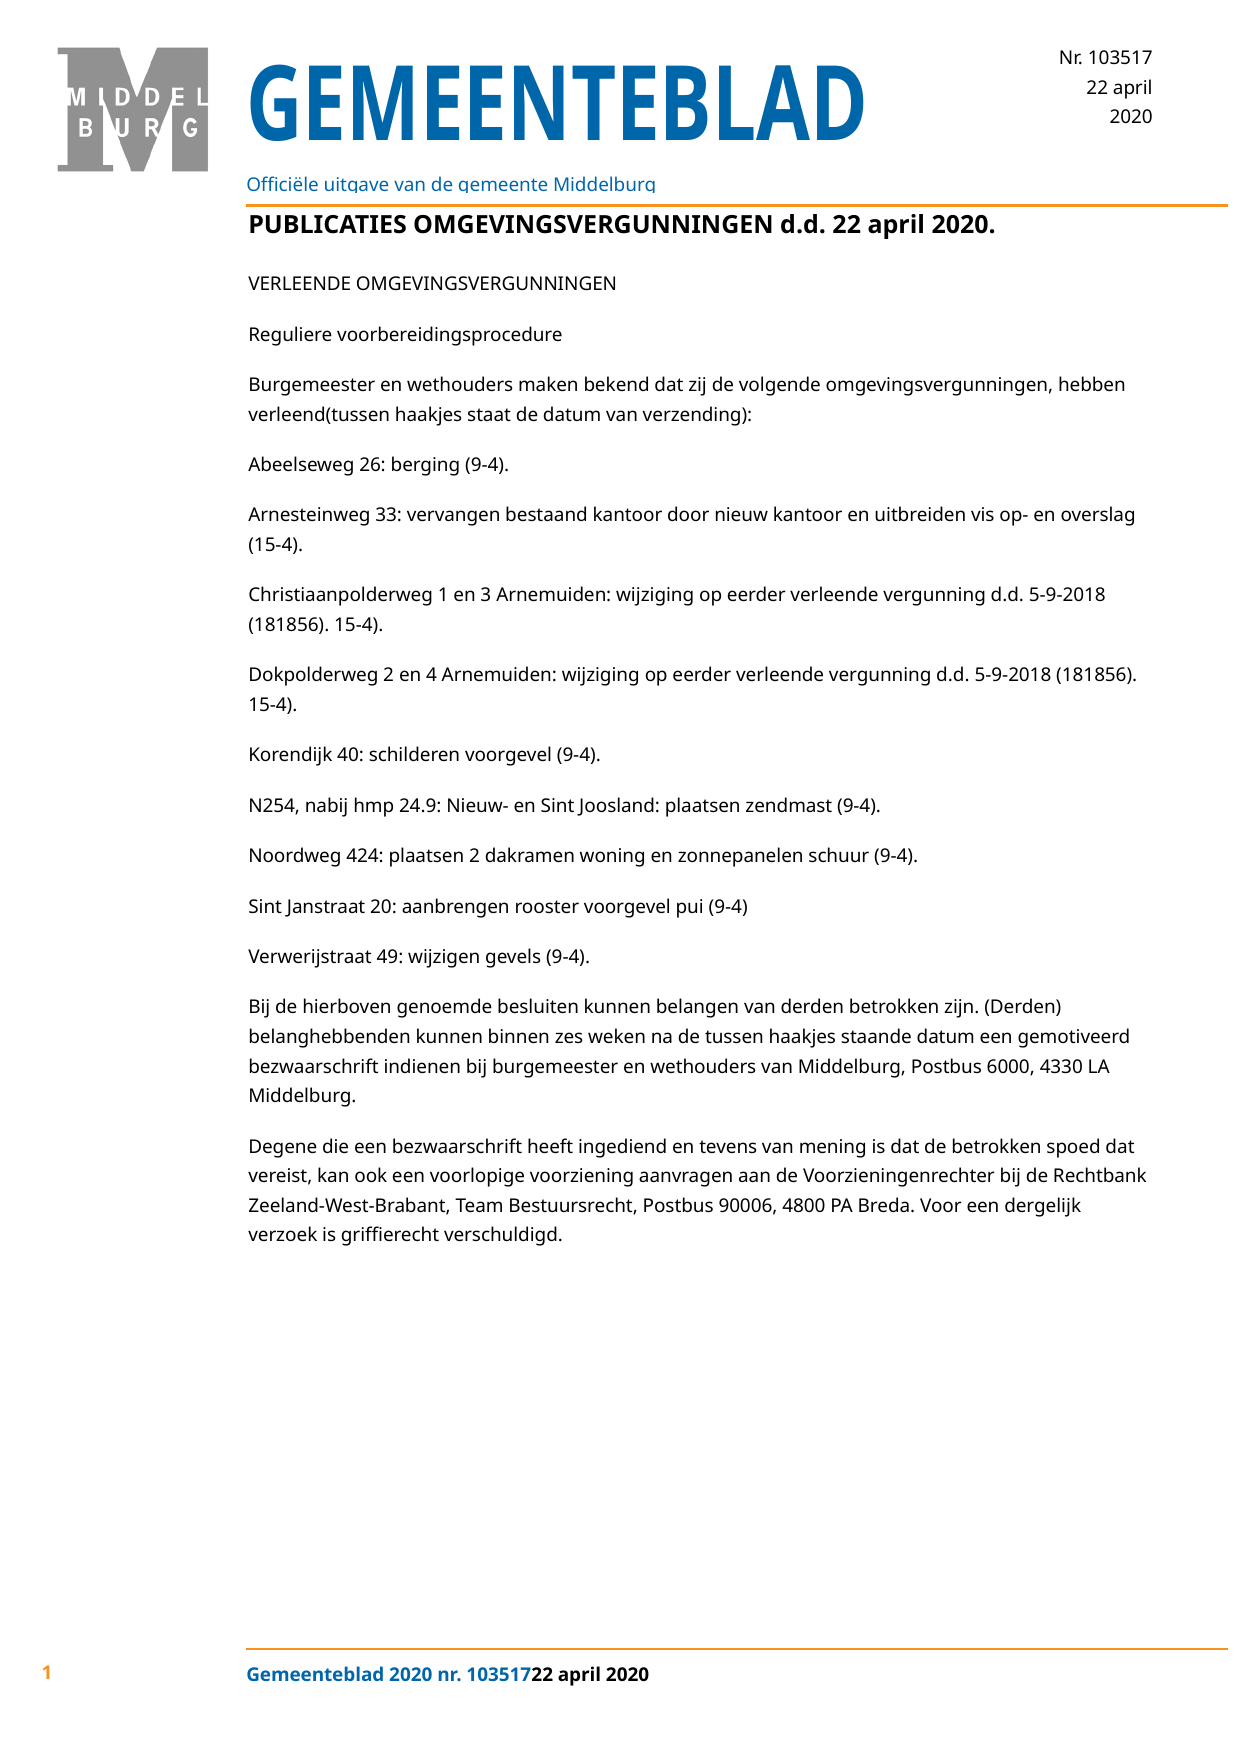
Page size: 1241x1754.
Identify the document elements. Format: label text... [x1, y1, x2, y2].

text Korendijk 40: schilderen voorgevel (9-4). [248, 742, 1152, 767]
text Degene die een bezwaarschrift heeft ingediend en tevens van mening is dat de betrokken spoed dat vereist, kan ook een voorlopige voorziening aanvragen aan de Voorzieningenrechter bij de Rechtbank Zeeland-West-Brabant, Team Bestuursrecht, Postbus 90006, 4800 PA Breda. Voor een dergelijk verzoek is griffierecht verschuldigd. [248, 1133, 1152, 1247]
text Bij de hierboven genoemde besluiten kunnen belangen van derden betrokken zijn. (Derden) belanghebbenden kunnen binnen zes weken na de tussen haakjes staande datum een gemotiveerd bezwaarschrift indienen bij burgemeester en wethouders van Middelburg, Postbus 6000, 4330 LA Middelburg. [248, 994, 1152, 1108]
text Abeelseweg 26: berging (9-4). [248, 451, 1152, 477]
text Christiaanpolderweg 1 en 3 Arnemuiden: wijziging op eerder verleende vergunning d.d. 5-9-2018 (181856). 15-4). [248, 582, 1152, 637]
text VERLEENDE OMGEVINGSVERGUNNINGEN [248, 270, 1152, 296]
text Dokpolderweg 2 en 4 Arnemuiden: wijziging op eerder verleende vergunning d.d. 5-9-2018 (181856). 15-4). [248, 662, 1152, 717]
text Sint Janstraat 20: aanbrengen rooster voorgevel pui (9-4) [248, 893, 1152, 918]
text Noordweg 424: plaatsen 2 dakramen woning en zonnepanelen schuur (9-4). [248, 842, 1152, 868]
text Burgemeester en wethouders maken bekend dat zij de volgende omgevingsvergunningen, hebben verleend(tussen haakjes staat de datum van verzending): [248, 371, 1152, 426]
text PUBLICATIES OMGEVINGSVERGUNNINGEN d.d. 22 april 2020. [248, 207, 1152, 241]
picture [41, 47, 231, 172]
text Arnesteinweg 33: vervangen bestaand kantoor door nieuw kantoor en uitbreiden vis op- en overslag (15-4). [248, 502, 1152, 557]
text Reguliere voorbereidingsprocedure [248, 321, 1152, 346]
text Verwerijstraat 49: wijzigen gevels (9-4). [248, 943, 1152, 969]
text N254, nabij hmp 24.9: Nieuw- en Sint Joosland: plaatsen zendmast (9-4). [248, 792, 1152, 818]
